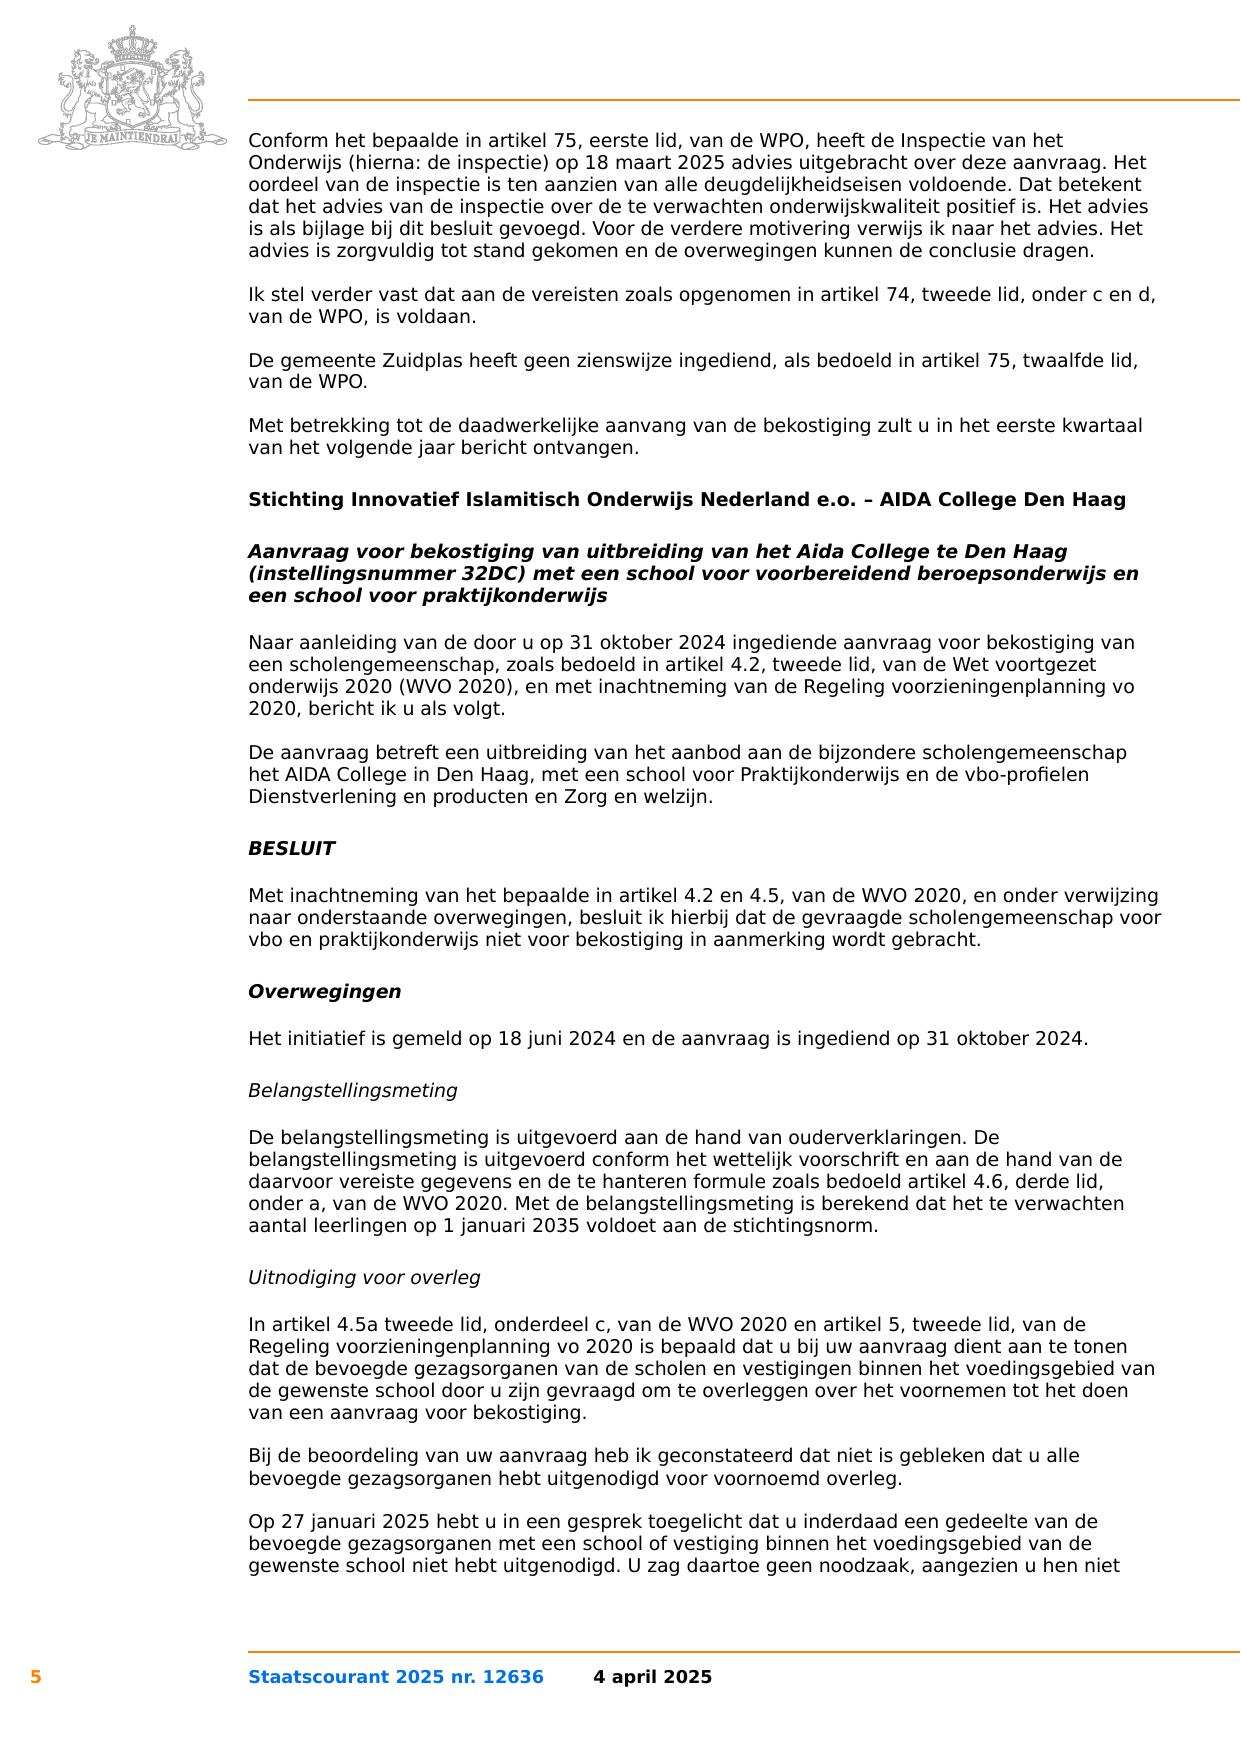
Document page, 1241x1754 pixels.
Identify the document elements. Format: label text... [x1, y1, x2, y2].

subtitle Stichting Innovatief Islamitisch Onderwijs Nederland e.o. – AIDA College Den Haag [248, 489, 1163, 511]
text Bij de beoordeling van uw aanvraag heb ik geconstateerd dat niet is gebleken dat u alle bevoegde gezagsorganen hebt uitgenodigd voor voornoemd overleg. [248, 1445, 1163, 1489]
text Met inachtneming van het bepaalde in artikel 4.2 en 4.5, van de WVO 2020, en onder verwijzing naar onderstaande overwegingen, besluit ik hierbij dat de gevraagde scholengemeenschap voor vbo en praktijkonderwijs niet voor bekostiging in aanmerking wordt gebracht. [248, 885, 1163, 951]
text Op 27 januari 2025 hebt u in een gesprek toegelicht dat u inderdaad een gedeelte van de bevoegde gezagsorganen met een school of vestiging binnen het voedingsgebied van de gewenste school niet hebt uitgenodigd. U zag daartoe geen noodzaak, aangezien u hen niet [248, 1511, 1163, 1577]
subtitle Uitnodiging voor overleg [248, 1267, 1163, 1289]
subtitle Aanvraag voor bekostiging van uitbreiding van het Aida College te Den Haag (instellingsnummer 32DC) met een school voor voorbereidend beroepsonderwijs en een school voor praktijkonderwijs [248, 541, 1163, 607]
text In artikel 4.5a tweede lid, onderdeel c, van de WVO 2020 en artikel 5, tweede lid, van de Regeling voorzieningenplanning vo 2020 is bepaald dat u bij uw aanvraag dient aan te tonen dat de bevoegde gezagsorganen van de scholen en vestigingen binnen het voedingsgebied van de gewenste school door u zijn gevraagd om te overleggen over het voornemen tot het doen van een aanvraag voor bekostiging. [248, 1314, 1163, 1423]
text De aanvraag betreft een uitbreiding van het aanbod aan de bijzondere scholengemeenschap het AIDA College in Den Haag, met een school voor Praktijkonderwijs en de vbo-profielen Dienstverlening en producten en Zorg en welzijn. [248, 742, 1163, 808]
subtitle BESLUIT [248, 838, 1163, 860]
subtitle Belangstellingsmeting [248, 1080, 1163, 1102]
text Conform het bepaalde in artikel 75, eerste lid, van de WPO, heeft de Inspectie van het Onderwijs (hierna: de inspectie) op 18 maart 2025 advies uitgebracht over deze aanvraag. Het oordeel van de inspectie is ten aanzien van alle deugdelijkheidseisen voldoende. Dat betekent dat het advies van de inspectie over de te verwachten onderwijskwaliteit positief is. Het advies is als bijlage bij dit besluit gevoegd. Voor de verdere motivering verwijs ik naar het advies. Het advies is zorgvuldig tot stand gekomen en de overwegingen kunnen de conclusie dragen. [248, 130, 1163, 262]
text De belangstellingsmeting is uitgevoerd aan de hand van ouderverklaringen. De belangstellingsmeting is uitgevoerd conform het wettelijk voorschrift en aan de hand van de daarvoor vereiste gegevens en de te hanteren formule zoals bedoeld artikel 4.6, derde lid, onder a, van de WVO 2020. Met de belangstellingsmeting is berekend dat het te verwachten aantal leerlingen op 1 januari 2035 voldoet aan de stichtingsnorm. [248, 1127, 1163, 1237]
text Naar aanleiding van de door u op 31 oktober 2024 ingediende aanvraag voor bekostiging van een scholengemeenschap, zoals bedoeld in artikel 4.2, tweede lid, van de Wet voortgezet onderwijs 2020 (WVO 2020), en met inachtneming van de Regeling voorzieningenplanning vo 2020, bericht ik u als volgt. [248, 632, 1163, 720]
text Ik stel verder vast dat aan de vereisten zoals opgenomen in artikel 74, tweede lid, onder c en d, van de WPO, is voldaan. [248, 284, 1163, 328]
text Het initiatief is gemeld op 18 juni 2024 en de aanvraag is ingediend op 31 oktober 2024. [248, 1028, 1163, 1050]
subtitle Overwegingen [248, 981, 1163, 1003]
picture [38, 25, 227, 150]
text Met betrekking tot de daadwerkelijke aanvang van de bekostiging zult u in het eerste kwartaal van het volgende jaar bericht ontvangen. [248, 415, 1163, 459]
text De gemeente Zuidplas heeft geen zienswijze ingediend, als bedoeld in artikel 75, twaalfde lid, van de WPO. [248, 349, 1163, 393]
